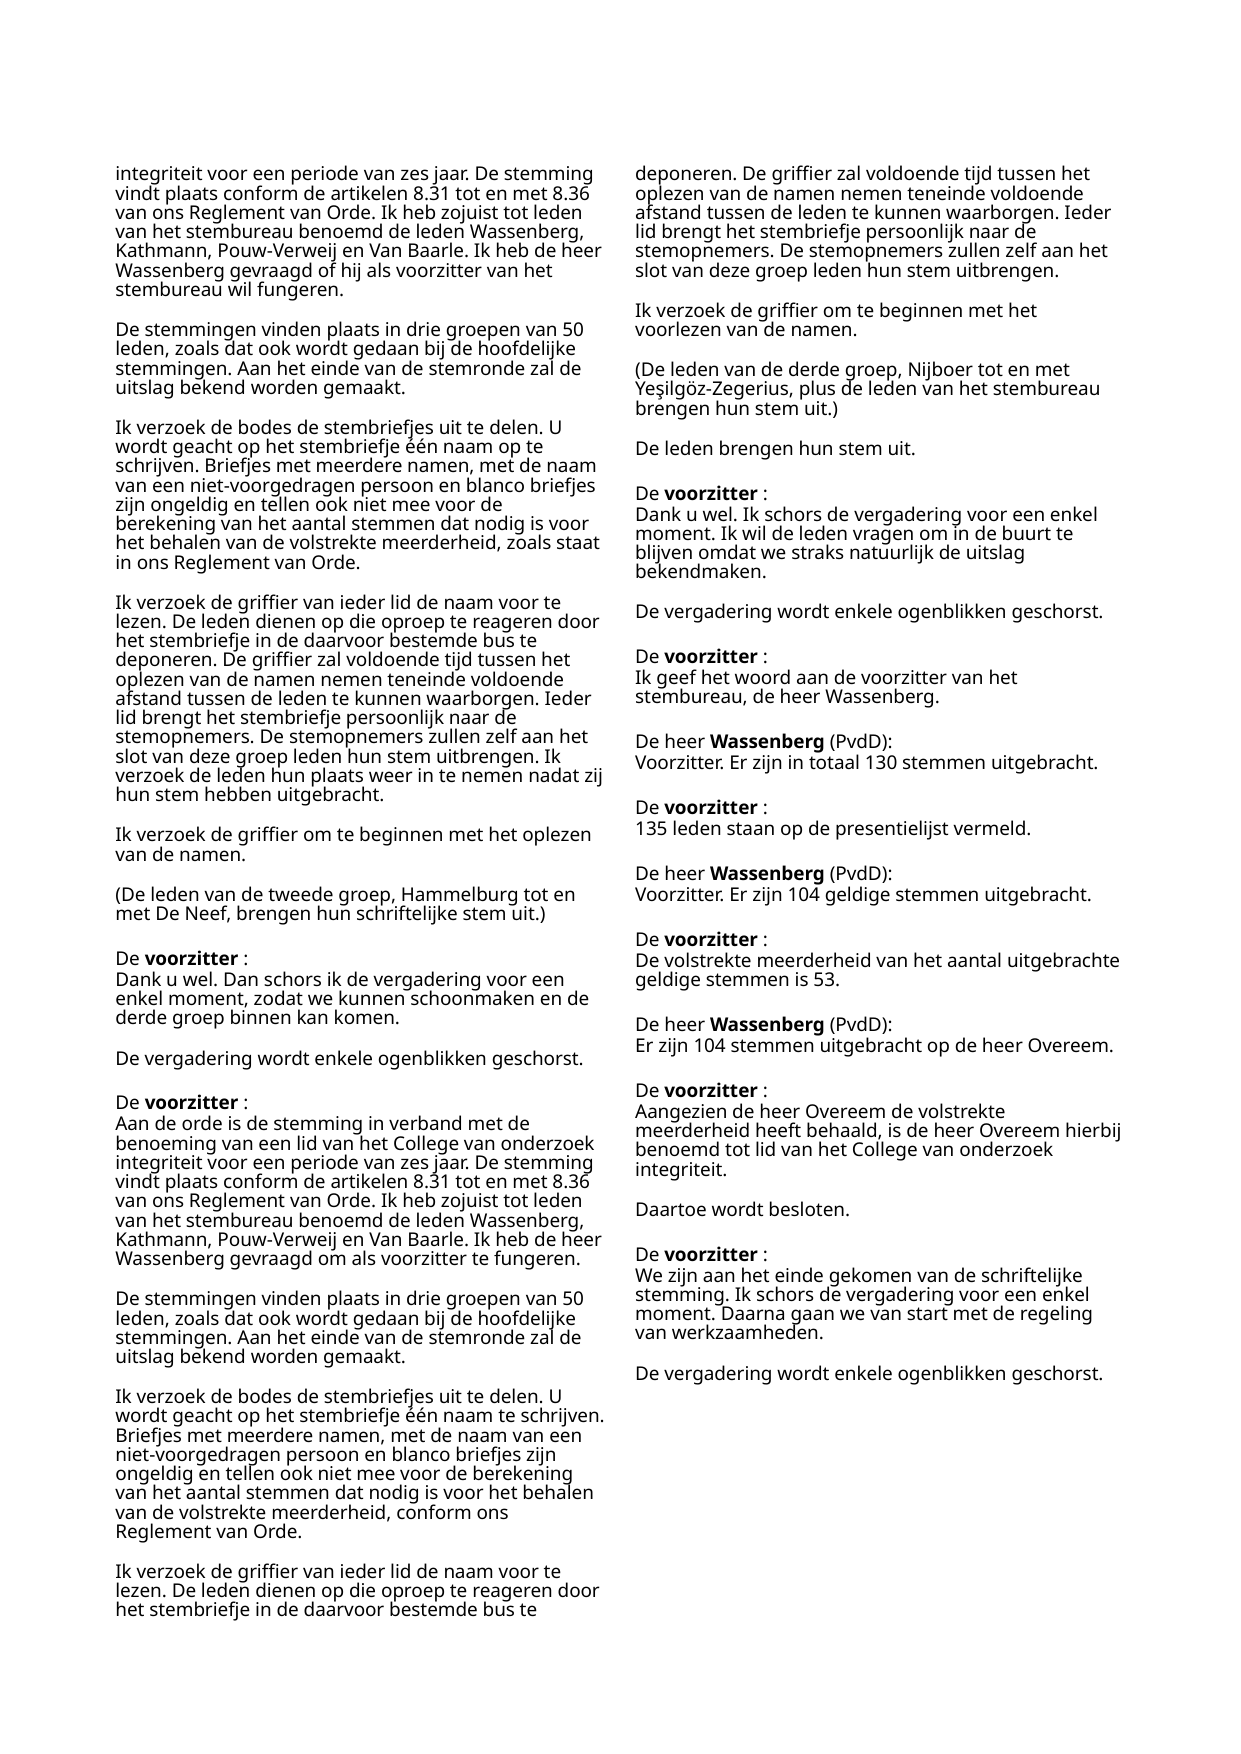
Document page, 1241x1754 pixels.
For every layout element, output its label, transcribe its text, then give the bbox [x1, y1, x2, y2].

text De voorzitter : [635, 926, 1125, 952]
text deponeren. De griffier zal voldoende tijd tussen het oplezen van de namen nemen teneinde voldoende afstand tussen de leden te kunnen waarborgen. Ieder lid brengt het stembriefje persoonlijk naar de stemopnemers. De stemopnemers zullen zelf aan het slot van deze groep leden hun stem uitbrengen. [635, 165, 1125, 281]
text De heer Wassenberg (PvdD): [635, 729, 1125, 754]
text Dank u wel. Dan schors ik de vergadering voor een enkel moment, zodat we kunnen schoonmaken en de derde groep binnen kan komen. [115, 971, 605, 1029]
text De vergadering wordt enkele ogenblikken geschorst. [635, 603, 1125, 623]
text De voorzitter : [115, 945, 605, 971]
text De voorzitter : [635, 794, 1125, 820]
text Ik verzoek de bodes de stembriefjes uit te delen. U wordt geacht op het stembriefje één naam te schrijven. Briefjes met meerdere namen, met de naam van een niet-voorgedragen persoon en blanco briefjes zijn ongeldig en tellen ook niet mee voor de berekening van het aantal stemmen dat nodig is voor het behalen van de volstrekte meerderheid, conform ons Reglement van Orde. [115, 1388, 605, 1542]
text De vergadering wordt enkele ogenblikken geschorst. [115, 1049, 605, 1069]
text De voorzitter : [635, 1077, 1125, 1103]
text Er zijn 104 stemmen uitgebracht op de heer Overeem. [635, 1037, 1125, 1056]
text Voorzitter. Er zijn 104 geldige stemmen uitgebracht. [635, 886, 1125, 905]
text integriteit voor een periode van zes jaar. De stemming vindt plaats conform de artikelen 8.31 tot en met 8.36 van ons Reglement van Orde. Ik heb zojuist tot leden van het stembureau benoemd de leden Wassenberg, Kathmann, Pouw-Verweij en Van Baarle. Ik heb de heer Wassenberg gevraagd of hij als voorzitter van het stembureau wil fungeren. [115, 165, 605, 300]
text Ik verzoek de griffier om te beginnen met het oplezen van de namen. [115, 826, 605, 865]
text De stemmingen vinden plaats in drie groepen van 50 leden, zoals dat ook wordt gedaan bij de hoofdelijke stemmingen. Aan het einde van de stemronde zal de uitslag bekend worden gemaakt. [115, 1290, 605, 1367]
text 135 leden staan op de presentielijst vermeld. [635, 820, 1125, 839]
text Ik verzoek de griffier van ieder lid de naam voor te lezen. De leden dienen op die oproep te reageren door het stembriefje in de daarvoor bestemde bus te deponeren. De griffier zal voldoende tijd tussen het oplezen van de namen nemen teneinde voldoende afstand tussen de leden te kunnen waarborgen. Ieder lid brengt het stembriefje persoonlijk naar de stemopnemers. De stemopnemers zullen zelf aan het slot van deze groep leden hun stem uitbrengen. Ik verzoek de leden hun plaats weer in te nemen nadat zij hun stem hebben uitgebracht. [115, 594, 605, 806]
text De voorzitter : [115, 1089, 605, 1115]
text Ik verzoek de griffier om te beginnen met het voorlezen van de namen. [635, 302, 1125, 340]
text De heer Wassenberg (PvdD): [635, 860, 1125, 886]
text Ik verzoek de griffier van ieder lid de naam voor te lezen. De leden dienen op die oproep te reageren door het stembriefje in de daarvoor bestemde bus te [115, 1563, 605, 1621]
text Voorzitter. Er zijn in totaal 130 stemmen uitgebracht. [635, 754, 1125, 774]
text Ik verzoek de bodes de stembriefjes uit te delen. U wordt geacht op het stembriefje één naam op te schrijven. Briefjes met meerdere namen, met de naam van een niet-voorgedragen persoon en blanco briefjes zijn ongeldig en tellen ook niet mee voor de berekening van het aantal stemmen dat nodig is voor het behalen van de volstrekte meerderheid, zoals staat in ons Reglement van Orde. [115, 419, 605, 573]
text Aangezien de heer Overeem de volstrekte meerderheid heeft behaald, is de heer Overeem hierbij benoemd tot lid van het College van onderzoek integriteit. [635, 1103, 1125, 1180]
text De vergadering wordt enkele ogenblikken geschorst. [635, 1364, 1125, 1384]
text De heer Wassenberg (PvdD): [635, 1011, 1125, 1037]
text De voorzitter : [635, 480, 1125, 506]
text Dank u wel. Ik schors de vergadering voor een enkel moment. Ik wil de leden vragen om in de buurt te blijven omdat we straks natuurlijk de uitslag bekendmaken. [635, 506, 1125, 583]
text Aan de orde is de stemming in verband met de benoeming van een lid van het College van onderzoek integriteit voor een periode van zes jaar. De stemming vindt plaats conform de artikelen 8.31 tot en met 8.36 van ons Reglement van Orde. Ik heb zojuist tot leden van het stembureau benoemd de leden Wassenberg, Kathmann, Pouw-Verweij en Van Baarle. Ik heb de heer Wassenberg gevraagd om als voorzitter te fungeren. [115, 1115, 605, 1269]
text De leden brengen hun stem uit. [635, 440, 1125, 459]
text De stemmingen vinden plaats in drie groepen van 50 leden, zoals dat ook wordt gedaan bij de hoofdelijke stemmingen. Aan het einde van de stemronde zal de uitslag bekend worden gemaakt. [115, 321, 605, 398]
text Ik geef het woord aan de voorzitter van het stembureau, de heer Wassenberg. [635, 669, 1125, 708]
text (De leden van de tweede groep, Hammelburg tot en met De Neef, brengen hun schriftelijke stem uit.) [115, 886, 605, 924]
text Daartoe wordt besloten. [635, 1201, 1125, 1220]
text De voorzitter : [635, 643, 1125, 669]
text De voorzitter : [635, 1241, 1125, 1267]
text De volstrekte meerderheid van het aantal uitgebrachte geldige stemmen is 53. [635, 952, 1125, 990]
text (De leden van de derde groep, Nijboer tot en met Yeşilgöz-Zegerius, plus de leden van het stembureau brengen hun stem uit.) [635, 361, 1125, 419]
text We zijn aan het einde gekomen van de schriftelijke stemming. Ik schors de vergadering voor een enkel moment. Daarna gaan we van start met de regeling van werkzaamheden. [635, 1267, 1125, 1344]
